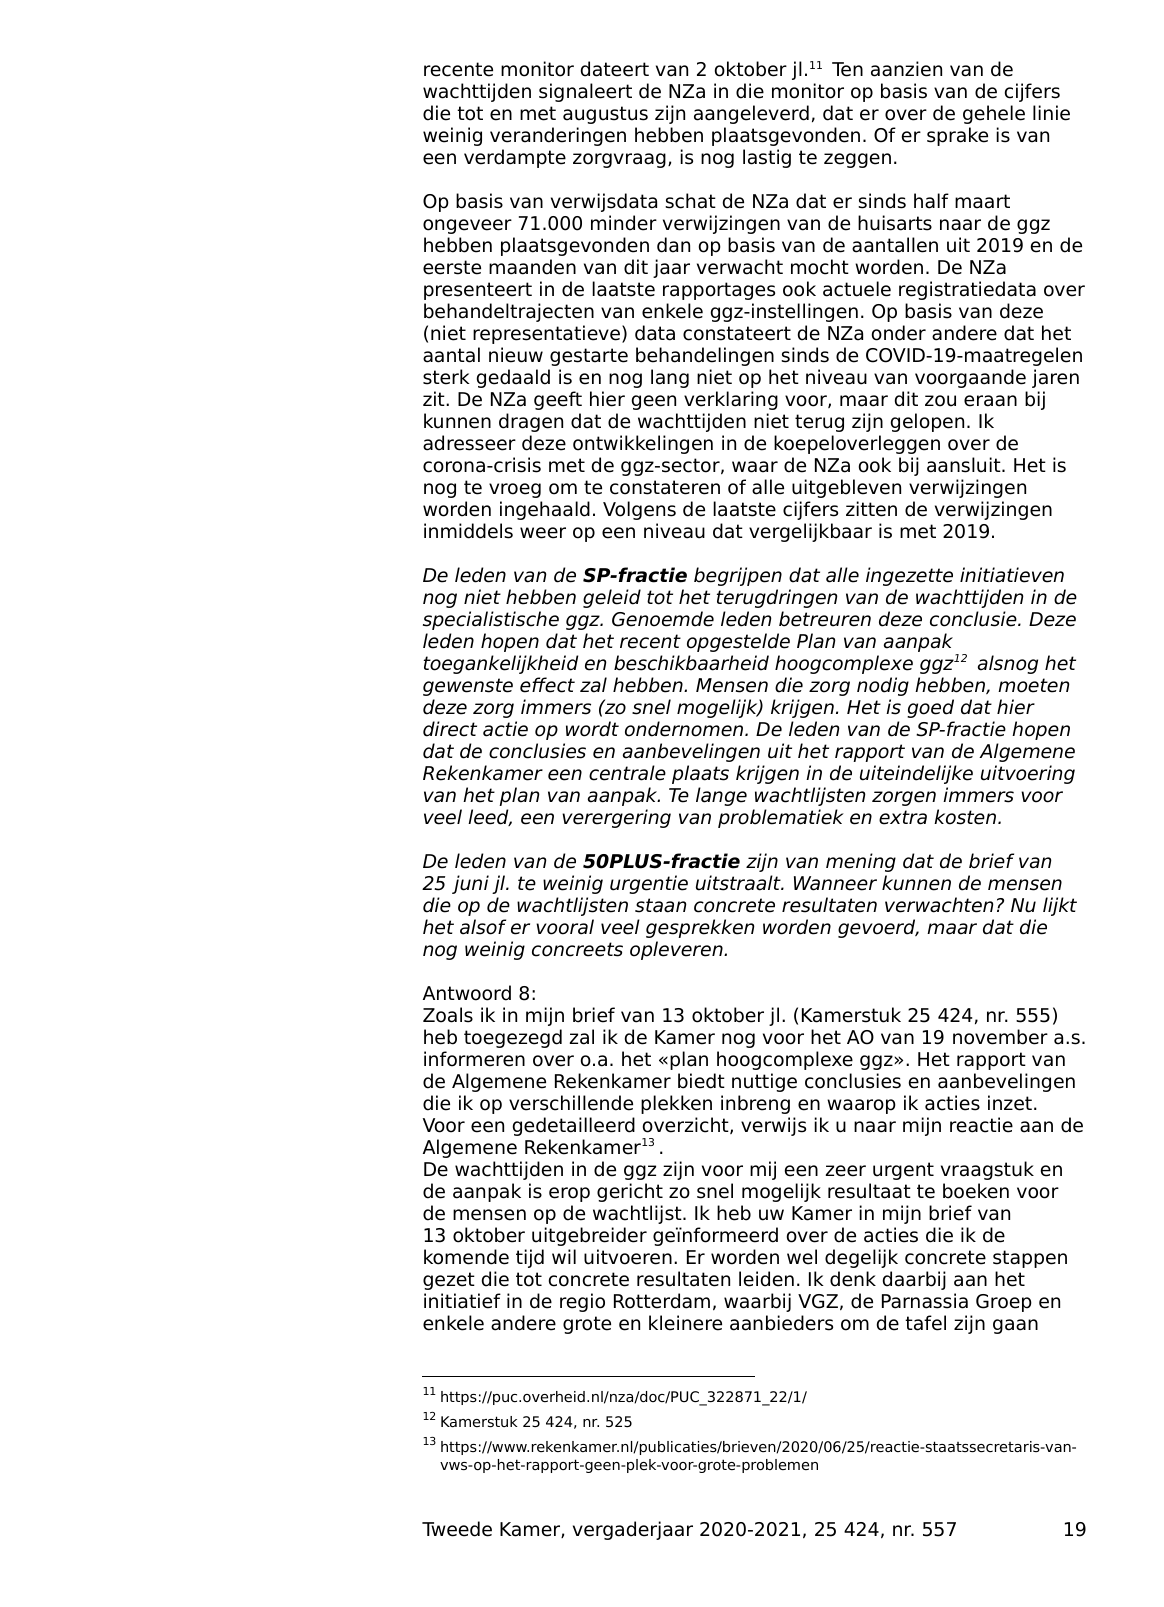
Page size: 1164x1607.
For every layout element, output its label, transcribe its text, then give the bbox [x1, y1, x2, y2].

text recente monitor dateert van 2 oktober jl. Ten aanzien van de wachttijden signaleert de NZa in die monitor op basis van de cijfers die tot en met augustus zijn aangeleverd, dat er over de gehele linie weinig veranderingen hebben plaatsgevonden. Of er sprake is van een verdampte zorgvraag, is nog lastig te zeggen. [422, 59, 1087, 169]
text Op basis van verwijsdata schat de NZa dat er sinds half maart ongeveer 71.000 minder verwijzingen van de huisarts naar de ggz hebben plaatsgevonden dan op basis van de aantallen uit 2019 en de eerste maanden van dit jaar verwacht mocht worden. De NZa presenteert in de laatste rapportages ook actuele registratiedata over behandeltrajecten van enkele ggz-instellingen. Op basis van deze (niet representatieve) data constateert de NZa onder andere dat het aantal nieuw gestarte behandelingen sinds de COVID-19-maatregelen sterk gedaald is en nog lang niet op het niveau van voorgaande jaren zit. De NZa geeft hier geen verklaring voor, maar dit zou eraan bij kunnen dragen dat de wachttijden niet terug zijn gelopen. Ik adresseer deze ontwikkelingen in de koepeloverleggen over de corona-crisis met de ggz-sector, waar de NZa ook bij aansluit. Het is nog te vroeg om te constateren of alle uitgebleven verwijzingen worden ingehaald. Volgens de laatste cijfers zitten de verwijzingen inmiddels weer op een niveau dat vergelijkbaar is met 2019. [422, 191, 1087, 543]
text Zoals ik in mijn brief van 13 oktober jl. (Kamerstuk 25 424, nr. 555) heb toegezegd zal ik de Kamer nog voor het AO van 19 november a.s. informeren over o.a. het «plan hoogcomplexe ggz». Het rapport van de Algemene Rekenkamer biedt nuttige conclusies en aanbevelingen die ik op verschillende plekken inbreng en waarop ik acties inzet. Voor een gedetailleerd overzicht, verwijs ik u naar mijn reactie aan de Algemene Rekenkamer. [422, 1005, 1087, 1159]
text https://puc.overheid.nl/nza/doc/PUC_322871_22/1/ [422, 1385, 1087, 1407]
text https://www.rekenkamer.nl/publicaties/brieven/2020/06/25/reactie-staatssecretaris-van-vws-op-het-rapport-geen-plek-voor-grote-problemen [422, 1435, 1087, 1474]
text De leden van de 50PLUS-fractie zijn van mening dat de brief van 25 juni jl. te weinig urgentie uitstraalt. Wanneer kunnen de mensen die op de wachtlijsten staan concrete resultaten verwachten? Nu lijkt het alsof er vooral veel gesprekken worden gevoerd, maar dat die nog weinig concreets opleveren. [422, 851, 1087, 961]
text De wachttijden in de ggz zijn voor mij een zeer urgent vraagstuk en de aanpak is erop gericht zo snel mogelijk resultaat te boeken voor de mensen op de wachtlijst. Ik heb uw Kamer in mijn brief van 13 oktober uitgebreider geïnformeerd over de acties die ik de komende tijd wil uitvoeren. Er worden wel degelijk concrete stappen gezet die tot concrete resultaten leiden. Ik denk daarbij aan het initiatief in de regio Rotterdam, waarbij VGZ, de Parnassia Groep en enkele andere grote en kleinere aanbieders om de tafel zijn gaan [422, 1159, 1087, 1335]
text Antwoord 8: [422, 983, 1087, 1005]
text Kamerstuk 25 424, nr. 525 [422, 1410, 1087, 1432]
text De leden van de SP-fractie begrijpen dat alle ingezette initiatieven nog niet hebben geleid tot het terugdringen van de wachttijden in de specialistische ggz. Genoemde leden betreuren deze conclusie. Deze leden hopen dat het recent opgestelde Plan van aanpak toegankelijkheid en beschikbaarheid hoogcomplexe ggz alsnog het gewenste effect zal hebben. Mensen die zorg nodig hebben, moeten deze zorg immers (zo snel mogelijk) krijgen. Het is goed dat hier direct actie op wordt ondernomen. De leden van de SP-fractie hopen dat de conclusies en aanbevelingen uit het rapport van de Algemene Rekenkamer een centrale plaats krijgen in de uiteindelijke uitvoering van het plan van aanpak. Te lange wachtlijsten zorgen immers voor veel leed, een verergering van problematiek en extra kosten. [422, 565, 1087, 829]
